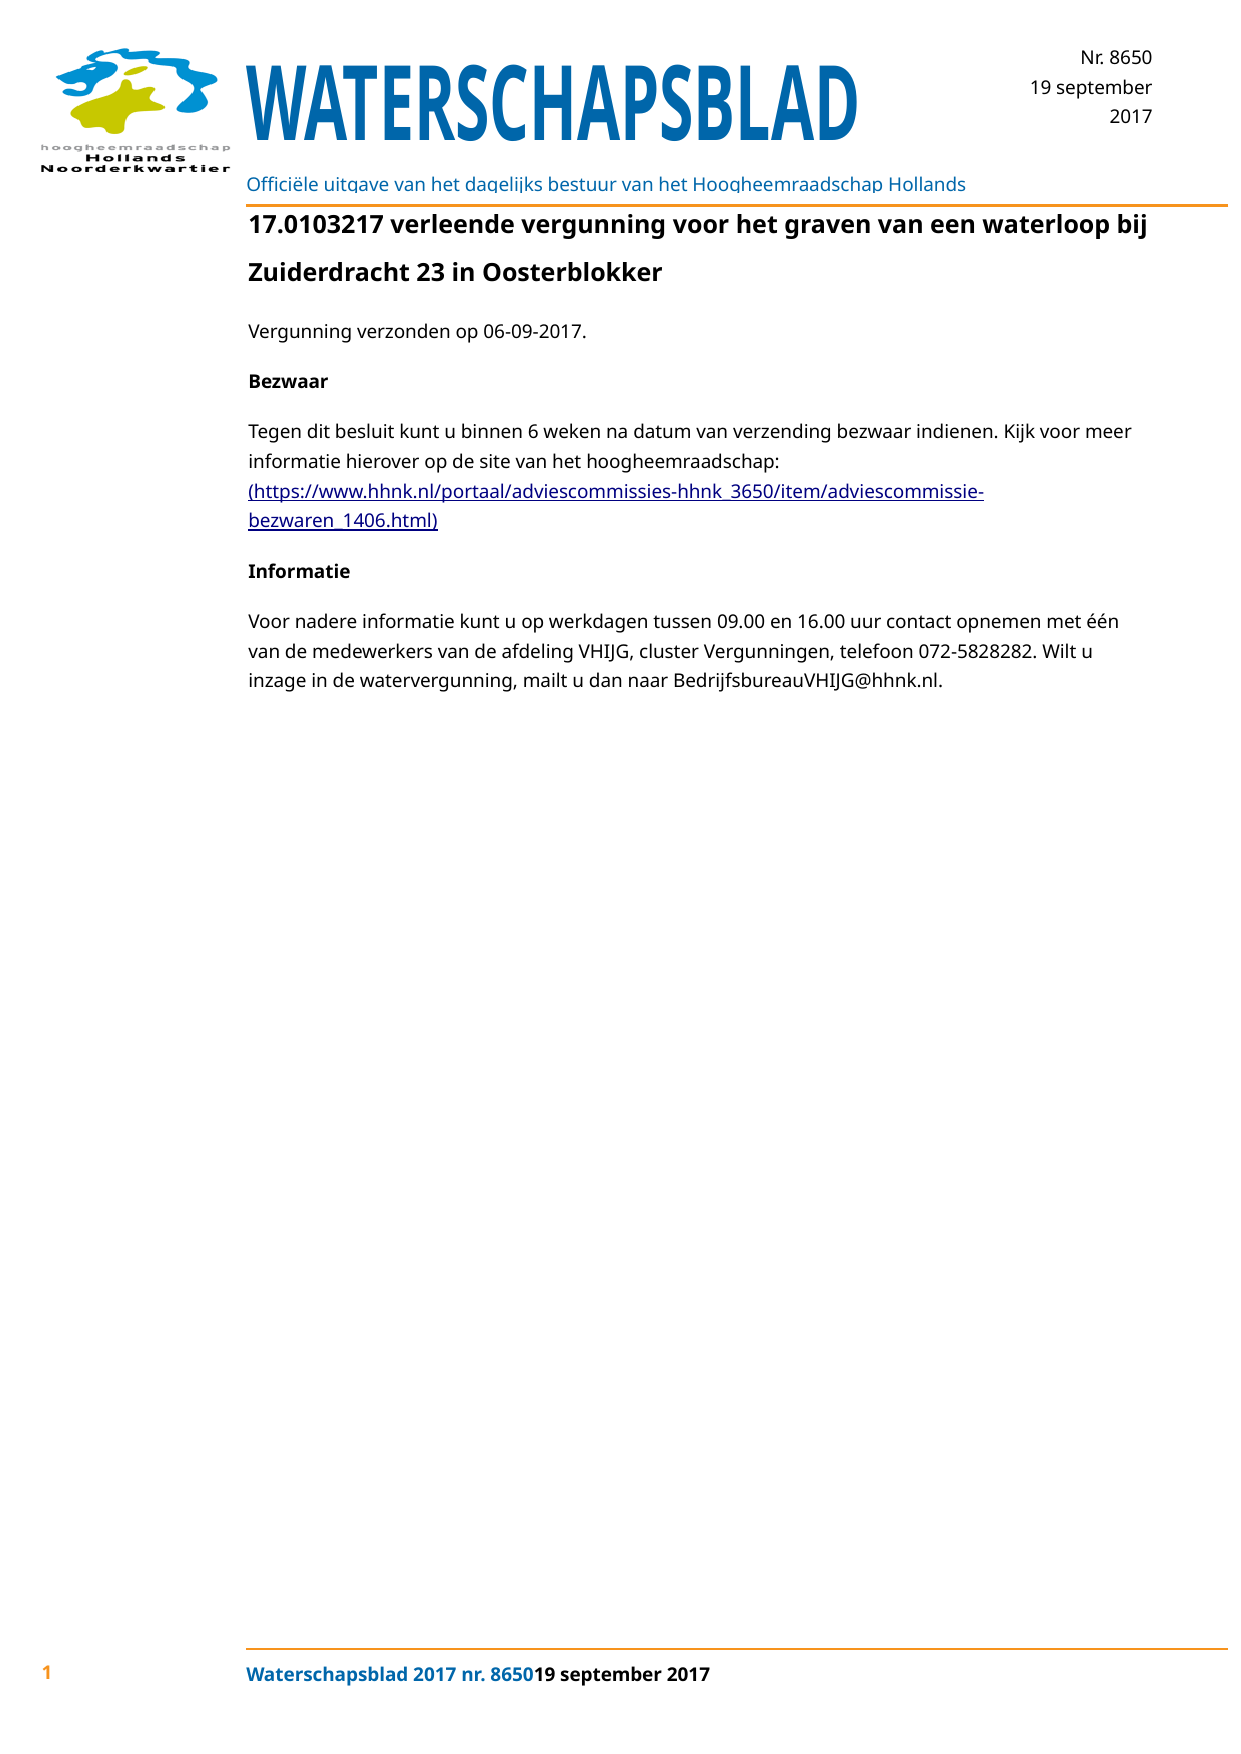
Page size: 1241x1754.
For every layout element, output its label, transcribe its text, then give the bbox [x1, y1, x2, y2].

text Bezwaar [248, 368, 1152, 394]
text 17.0103217 verleende vergunning voor het graven van een waterloop bij Zuiderdracht 23 in Oosterblokker [248, 207, 1152, 288]
text Informatie [248, 558, 1152, 584]
text Vergunning verzonden op 06-09-2017. [248, 318, 1152, 344]
picture [41, 47, 231, 172]
text Voor nadere informatie kunt u op werkdagen tussen 09.00 en 16.00 uur contact opnemen met één van de medewerkers van de afdeling VHIJG, cluster Vergunningen, telefoon 072-5828282. Wilt u inzage in de watervergunning, mailt u dan naar BedrijfsbureauVHIJG@hhnk.nl. [248, 608, 1152, 693]
text Tegen dit besluit kunt u binnen 6 weken na datum van verzending bezwaar indienen. Kijk voor meer informatie hierover op de site van het hoogheemraadschap: (https://www.hhnk.nl/portaal/adviescommissies-hhnk_3650/item/adviescommissie-bezwaren_1406.html) [248, 419, 1152, 533]
